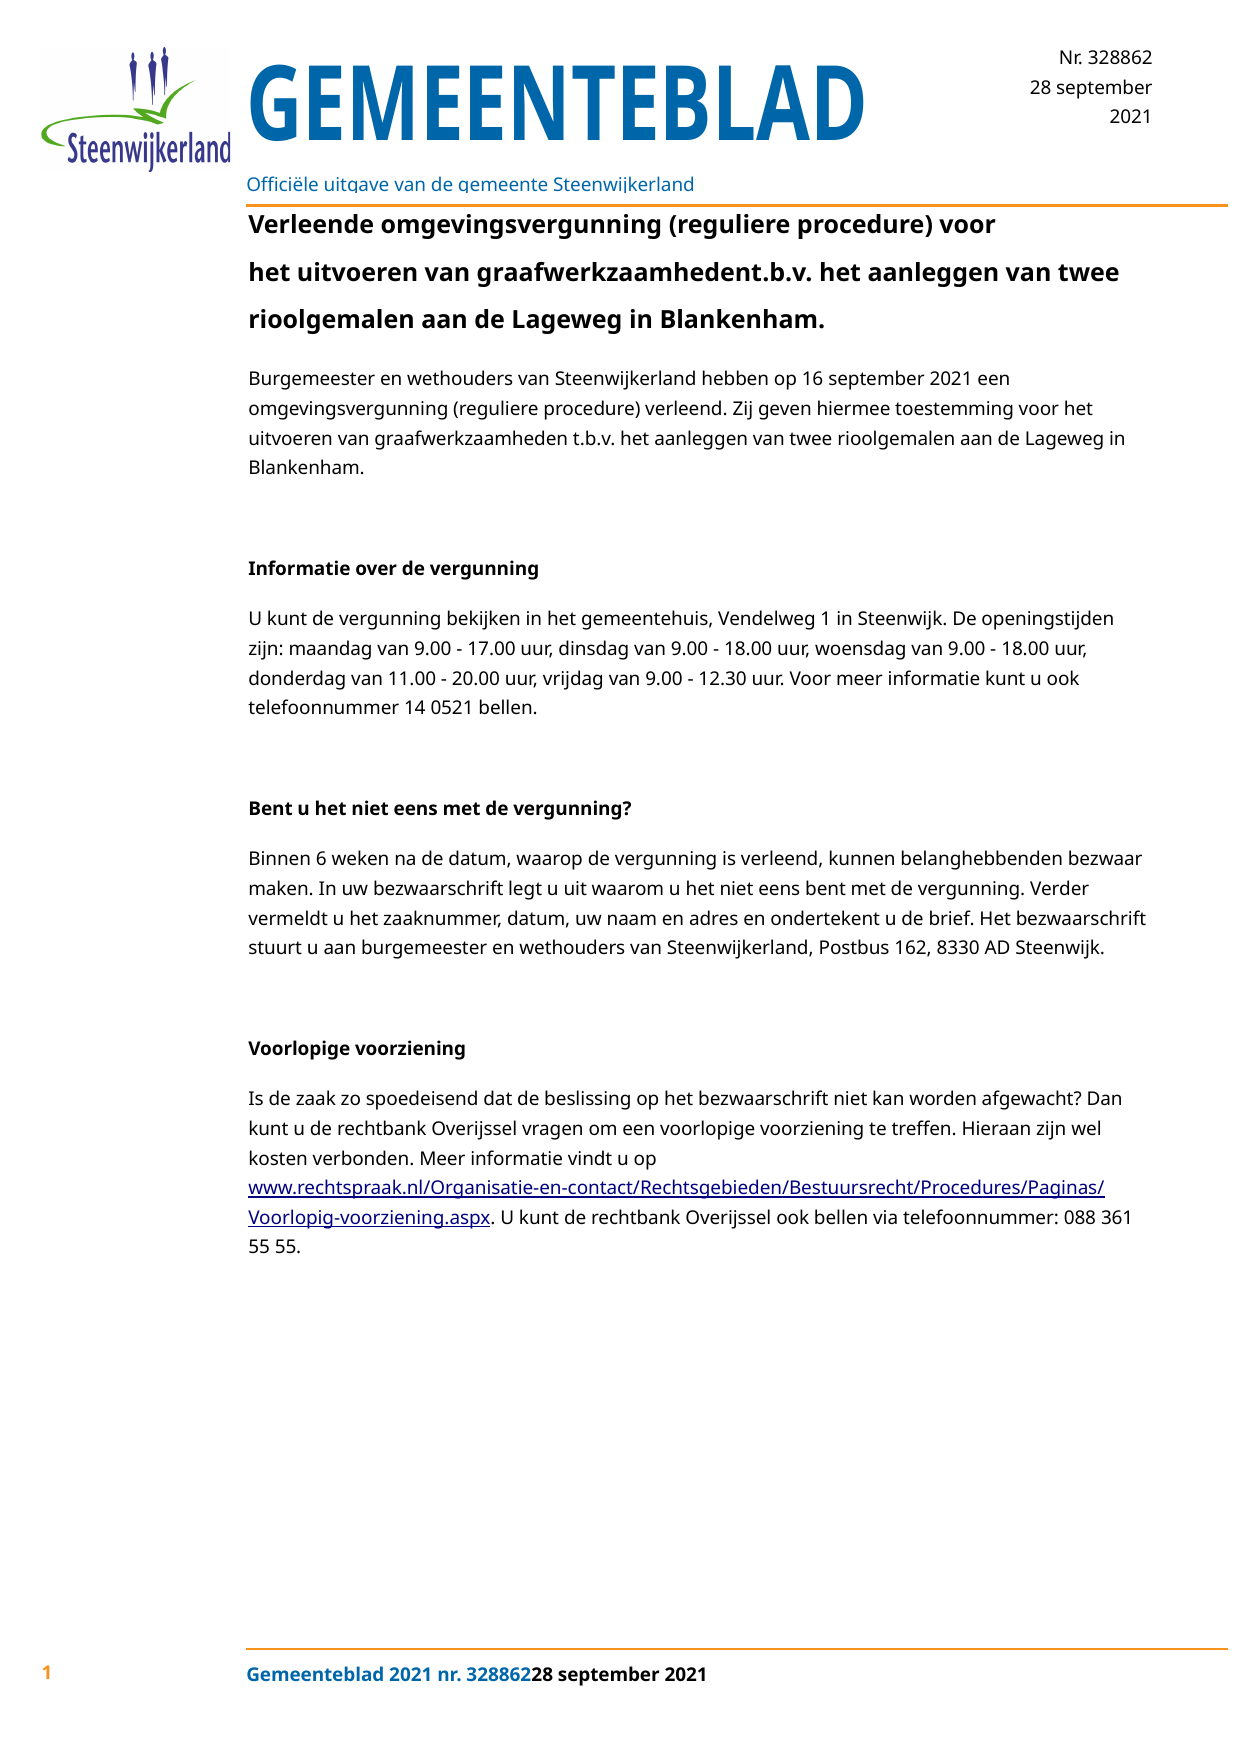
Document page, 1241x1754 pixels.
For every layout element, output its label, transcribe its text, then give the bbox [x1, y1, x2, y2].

text Burgemeester en wethouders van Steenwijkerland hebben op 16 september 2021 een omgevingsvergunning (reguliere procedure) verleend. Zij geven hiermee toestemming voor het uitvoeren van graafwerkzaamheden t.b.v. het aanleggen van twee rioolgemalen aan de Lageweg in Blankenham. [248, 366, 1152, 480]
text Voorlopige voorziening [248, 1035, 1152, 1061]
text U kunt de vergunning bekijken in het gemeentehuis, Vendelweg 1 in Steenwijk. De openingstijden zijn: maandag van 9.00 - 17.00 uur, dinsdag van 9.00 - 18.00 uur, woensdag van 9.00 - 18.00 uur, donderdag van 11.00 - 20.00 uur, vrijdag van 9.00 - 12.30 uur. Voor meer informatie kunt u ook telefoonnummer 14 0521 bellen. [248, 606, 1152, 720]
picture [41, 47, 231, 172]
text Verleende omgevingsvergunning (reguliere procedure) voor het uitvoeren van graafwerkzaamhedent.b.v. het aanleggen van twee rioolgemalen aan de Lageweg in Blankenham. [248, 207, 1152, 336]
text Bent u het niet eens met de vergunning? [248, 795, 1152, 821]
text Is de zaak zo spoedeisend dat de beslissing op het bezwaarschrift niet kan worden afgewacht? Dan kunt u de rechtbank Overijssel vragen om een voorlopige voorziening te treffen. Hieraan zijn wel kosten verbonden. Meer informatie vindt u op www.rechtspraak.nl/Organisatie-en-contact/Rechtsgebieden/Bestuursrecht/Procedures/Paginas/Voorlopig-voorziening.aspx. U kunt de rechtbank Overijssel ook bellen via telefoonnummer: 088 361 55 55. [248, 1086, 1152, 1259]
text Informatie over de vergunning [248, 555, 1152, 581]
text Binnen 6 weken na de datum, waarop de vergunning is verleend, kunnen belanghebbenden bezwaar maken. In uw bezwaarschrift legt u uit waarom u het niet eens bent met de vergunning. Verder vermeldt u het zaaknummer, datum, uw naam en adres en ondertekent u de brief. Het bezwaarschrift stuurt u aan burgemeester en wethouders van Steenwijkerland, Postbus 162, 8330 AD Steenwijk. [248, 846, 1152, 960]
